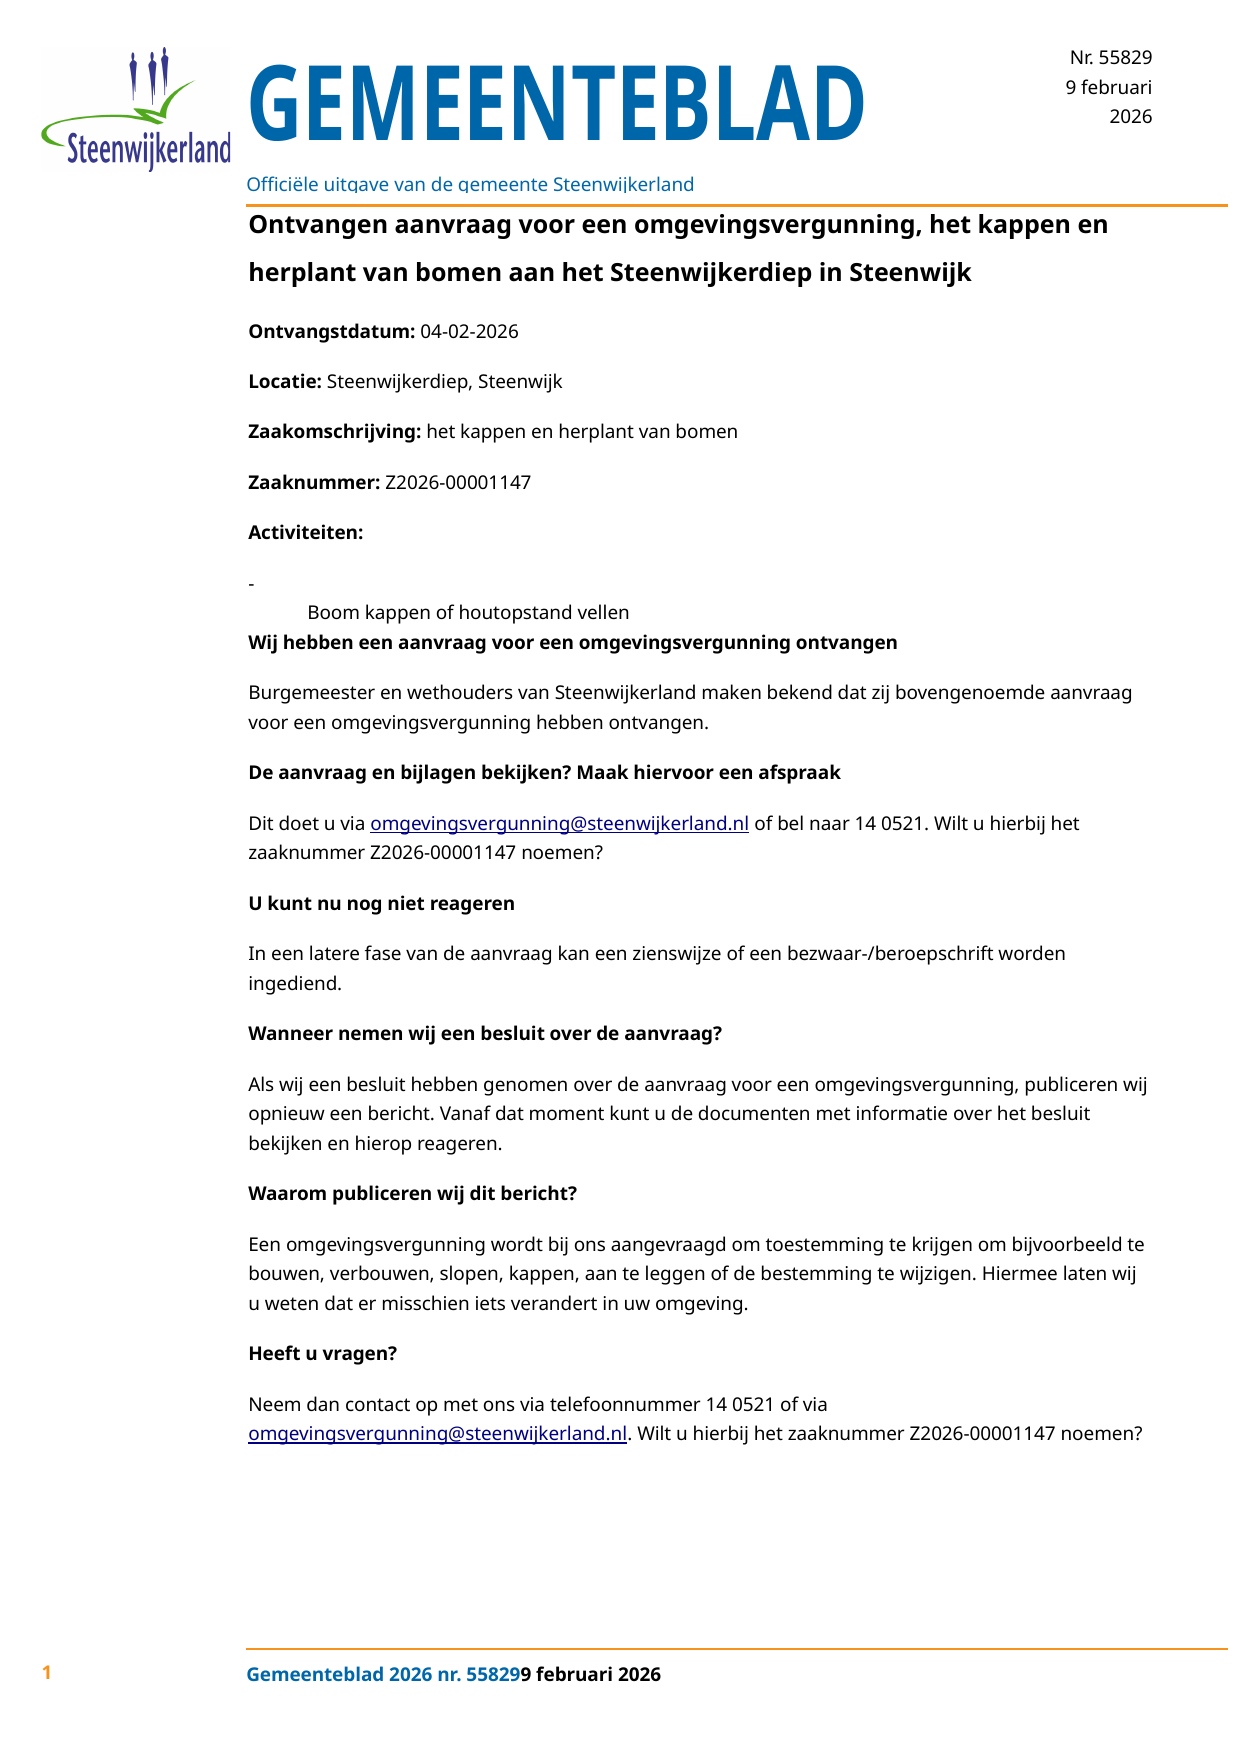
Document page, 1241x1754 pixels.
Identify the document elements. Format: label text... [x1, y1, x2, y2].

text Burgemeester en wethouders van Steenwijkerland maken bekend dat zij bovengenoemde aanvraag voor een omgevingsvergunning hebben ontvangen. [248, 679, 1152, 735]
text Ontvangen aanvraag voor een omgevingsvergunning, het kappen en herplant van bomen aan het Steenwijkerdiep in Steenwijk [248, 207, 1152, 288]
text Zaaknummer: Z2026-00001147 [248, 469, 1152, 495]
text Wij hebben een aanvraag voor een omgevingsvergunning ontvangen [248, 629, 1152, 655]
text Als wij een besluit hebben genomen over de aanvraag voor een omgevingsvergunning, publiceren wij opnieuw een bericht. Vanaf dat moment kunt u de documenten met informatie over het besluit bekijken en hierop reageren. [248, 1071, 1152, 1156]
text De aanvraag en bijlagen bekijken? Maak hiervoor een afspraak [248, 759, 1152, 785]
text Activiteiten: [248, 519, 1152, 545]
text Dit doet u via omgevingsvergunning@steenwijkerland.nl of bel naar 14 0521. Wilt u hierbij het zaaknummer Z2026-00001147 noemen? [248, 810, 1152, 865]
text Locatie: Steenwijkerdiep, Steenwijk [248, 368, 1152, 394]
text Ontvangstdatum: 04-02-2026 [248, 318, 1152, 344]
text Wanneer nemen wij een besluit over de aanvraag? [248, 1020, 1152, 1046]
text Waarom publiceren wij dit bericht? [248, 1180, 1152, 1206]
text U kunt nu nog niet reageren [248, 890, 1152, 916]
list Boom kappen of houtopstand vellen [248, 599, 1152, 625]
text Neem dan contact op met ons via telefoonnummer 14 0521 of via omgevingsvergunning@steenwijkerland.nl. Wilt u hierbij het zaaknummer Z2026-00001147 noemen? [248, 1391, 1152, 1446]
text In een latere fase van de aanvraag kan een zienswijze of een bezwaar-/beroepschrift worden ingediend. [248, 940, 1152, 996]
text Heeft u vragen? [248, 1340, 1152, 1366]
text Een omgevingsvergunning wordt bij ons aangevraagd om toestemming te krijgen om bijvoorbeeld te bouwen, verbouwen, slopen, kappen, aan te leggen of de bestemming te wijzigen. Hiermee laten wij u weten dat er misschien iets verandert in uw omgeving. [248, 1231, 1152, 1316]
picture [41, 47, 231, 172]
text Zaakomschrijving: het kappen en herplant van bomen [248, 419, 1152, 444]
